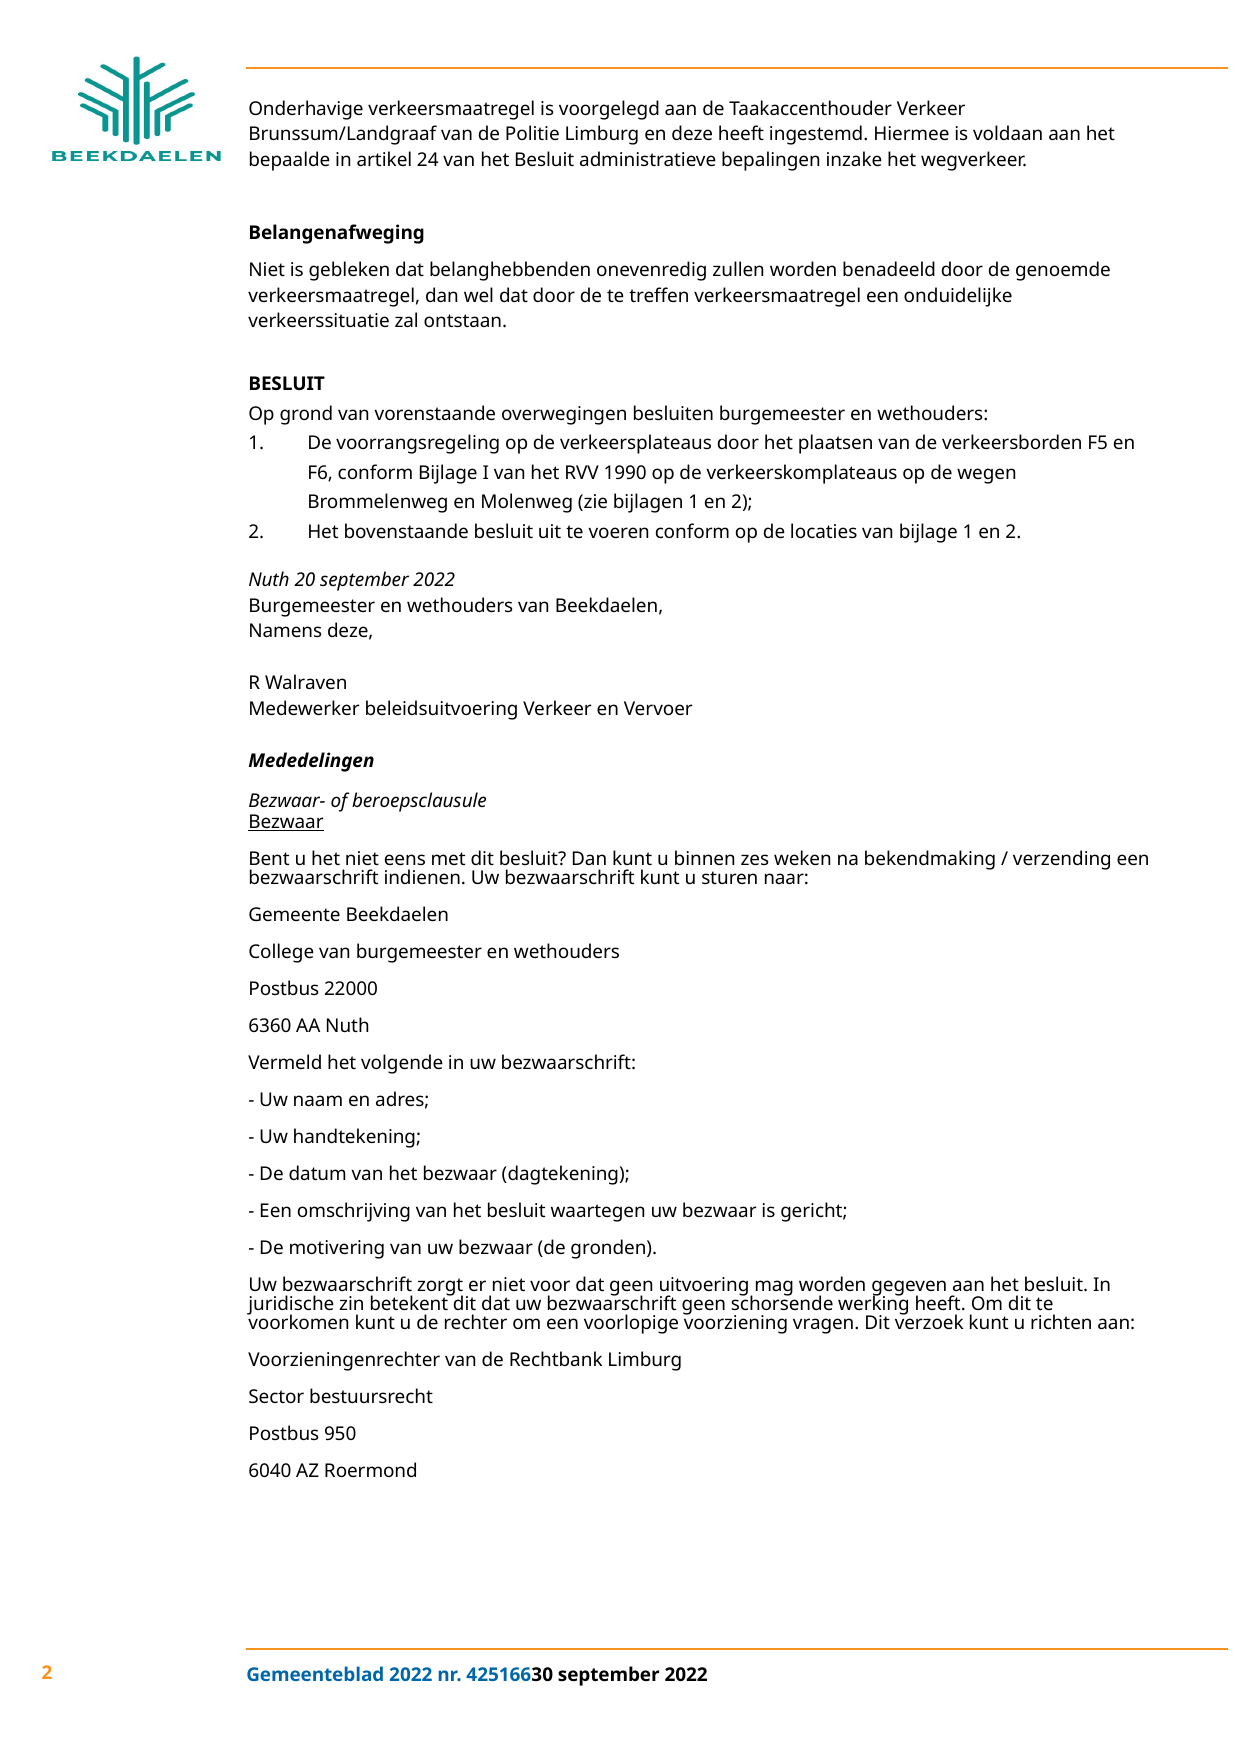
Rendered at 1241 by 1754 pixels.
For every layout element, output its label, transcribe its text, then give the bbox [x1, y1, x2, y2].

text Postbus 950 [248, 1425, 1152, 1444]
text College van burgemeester en wethouders [248, 943, 1152, 962]
text Onderhavige verkeersmaatregel is voorgelegd aan de Taakaccenthouder Verkeer Brunssum/Landgraaf van de Politie Limburg en deze heeft ingestemd. Hiermee is voldaan aan het bepaalde in artikel 24 van het Besluit administratieve bepalingen inzake het wegverkeer. [248, 95, 1152, 172]
text Voorzieningenrechter van de Rechtbank Limburg [248, 1351, 1152, 1371]
text Namens deze, [248, 618, 1152, 643]
text R Walraven [248, 669, 1152, 695]
list De voorrangsregeling op de verkeersplateaus door het plaatsen van de verkeersborden F5 en F6, conform Bijlage I van het RVV 1990 op de verkeerskomplateaus op de wegen Brommelenweg en Molenweg (zie bijlagen 1 en 2); [248, 429, 1152, 514]
text Vermeld het volgende in uw bezwaarschrift: [248, 1054, 1152, 1073]
text - De motivering van uw bezwaar (de gronden). [248, 1239, 1152, 1258]
text Nuth 20 september 2022 [248, 566, 1152, 592]
text - Uw naam en adres; [248, 1091, 1152, 1110]
text Burgemeester en wethouders van Beekdaelen, [248, 592, 1152, 618]
text 6360 AA Nuth [248, 1017, 1152, 1036]
text 6040 AZ Roermond [248, 1462, 1152, 1481]
text BESLUIT [248, 370, 1152, 396]
text Bezwaar [248, 813, 1152, 832]
text - Een omschrijving van het besluit waartegen uw bezwaar is gericht; [248, 1202, 1152, 1221]
text Niet is gebleken dat belanghebbenden onevenredig zullen worden benadeeld door de genoemde verkeersmaatregel, dan wel dat door de te treffen verkeersmaatregel een onduidelijke verkeerssituatie zal ontstaan. [248, 256, 1152, 333]
text Mededelingen [248, 748, 1152, 773]
text Bezwaar- of beroepsclausule [248, 787, 1152, 813]
picture [41, 47, 231, 172]
text Sector bestuursrecht [248, 1388, 1152, 1407]
text - De datum van het bezwaar (dagtekening); [248, 1165, 1152, 1184]
text Op grond van vorenstaande overwegingen besluiten burgemeester en wethouders: [248, 400, 1152, 426]
text - Uw handtekening; [248, 1128, 1152, 1147]
text Bent u het niet eens met dit besluit? Dan kunt u binnen zes weken na bekendmaking / verzending een bezwaarschrift indienen. Uw bezwaarschrift kunt u sturen naar: [248, 850, 1152, 888]
text Gemeente Beekdaelen [248, 906, 1152, 925]
text Postbus 22000 [248, 980, 1152, 999]
text Belangenafweging [248, 219, 1152, 245]
text Medewerker beleidsuitvoering Verkeer en Vervoer [248, 695, 1152, 721]
list Het bovenstaande besluit uit te voeren conform op de locaties van bijlage 1 en 2. [248, 518, 1152, 544]
text Uw bezwaarschrift zorgt er niet voor dat geen uitvoering mag worden gegeven aan het besluit. In juridische zin betekent dit dat uw bezwaarschrift geen schorsende werking heeft. Om dit te voorkomen kunt u de rechter om een voorlopige voorziening vragen. Dit verzoek kunt u richten aan: [248, 1276, 1152, 1333]
